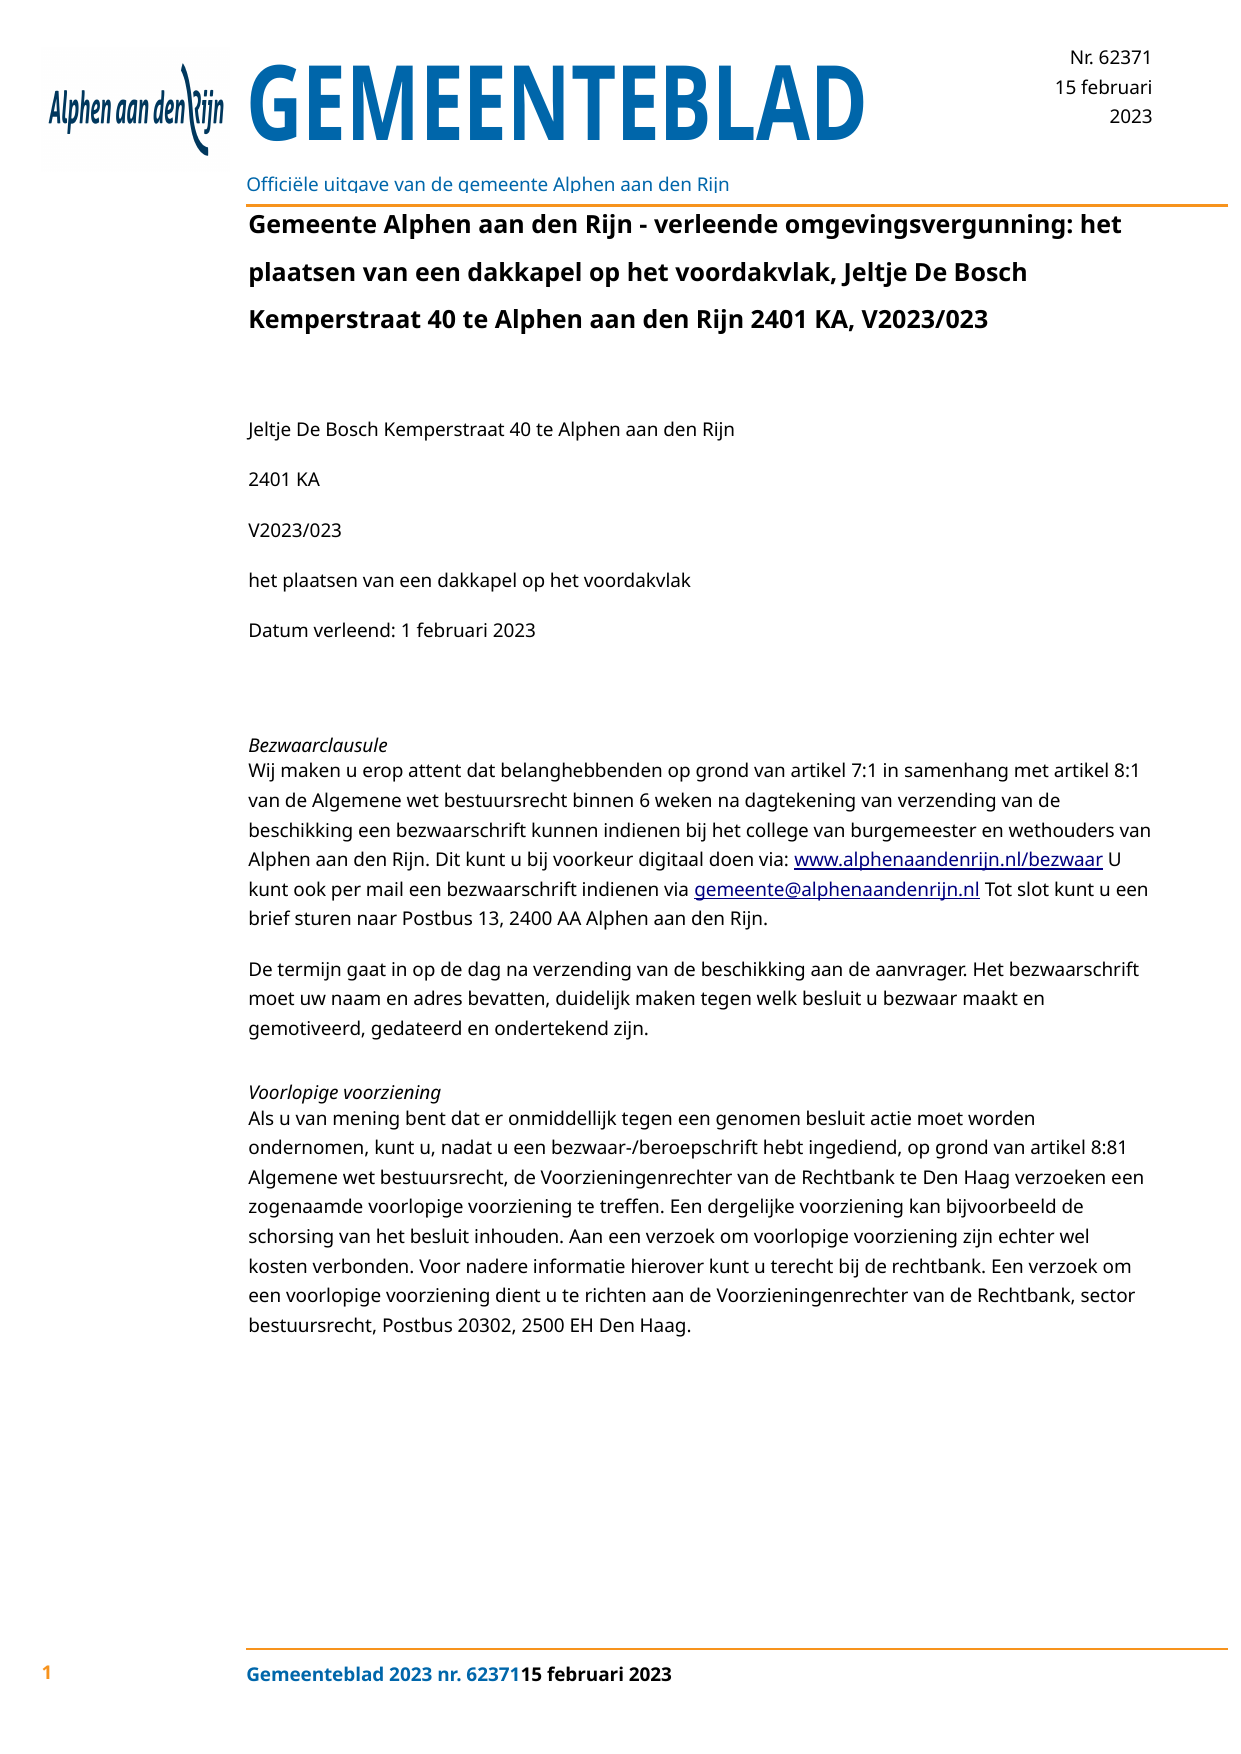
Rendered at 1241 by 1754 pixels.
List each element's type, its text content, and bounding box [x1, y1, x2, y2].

text Als u van mening bent dat er onmiddellijk tegen een genomen besluit actie moet worden ondernomen, kunt u, nadat u een bezwaar-/beroepschrift hebt ingediend, op grond van artikel 8:81 Algemene wet bestuursrecht, de Voorzieningenrechter van de Rechtbank te Den Haag verzoeken een zogenaamde voorlopige voorziening te treffen. Een dergelijke voorziening kan bijvoorbeeld de schorsing van het besluit inhouden. Aan een verzoek om voorlopige voorziening zijn echter wel kosten verbonden. Voor nadere informatie hierover kunt u terecht bij de rechtbank. Een verzoek om een voorlopige voorziening dient u te richten aan de Voorzieningenrechter van de Rechtbank, sector bestuursrecht, Postbus 20302, 2500 EH Den Haag. [248, 1105, 1152, 1338]
text Datum verleend: 1 februari 2023 [248, 618, 1152, 643]
text 2401 KA [248, 466, 1152, 492]
text Bezwaarclausule [248, 732, 1152, 758]
text Jeltje De Bosch Kemperstraat 40 te Alphen aan den Rijn [248, 416, 1152, 442]
text Wij maken u erop attent dat belanghebbenden op grond van artikel 7:1 in samenhang met artikel 8:1 van de Algemene wet bestuursrecht binnen 6 weken na dagtekening van verzending van de beschikking een bezwaarschrift kunnen indienen bij het college van burgemeester en wethouders van Alphen aan den Rijn. Dit kunt u bij voorkeur digitaal doen via: www.alphenaandenrijn.nl/bezwaar U kunt ook per mail een bezwaarschrift indienen via gemeente@alphenaandenrijn.nl Tot slot kunt u een brief sturen naar Postbus 13, 2400 AA Alphen aan den Rijn. [248, 758, 1152, 931]
text Gemeente Alphen aan den Rijn - verleende omgevingsvergunning: het plaatsen van een dakkapel op het voordakvlak, Jeltje De Bosch Kemperstraat 40 te Alphen aan den Rijn 2401 KA, V2023/023 [248, 207, 1152, 336]
text het plaatsen van een dakkapel op het voordakvlak [248, 567, 1152, 593]
text Voorlopige voorziening [248, 1079, 1152, 1105]
text V2023/023 [248, 517, 1152, 542]
picture [41, 47, 231, 172]
text De termijn gaat in op de dag na verzending van de beschikking aan de aanvrager. Het bezwaarschrift moet uw naam en adres bevatten, duidelijk maken tegen welk besluit u bezwaar maakt en gemotiveerd, gedateerd en ondertekend zijn. [248, 956, 1152, 1041]
